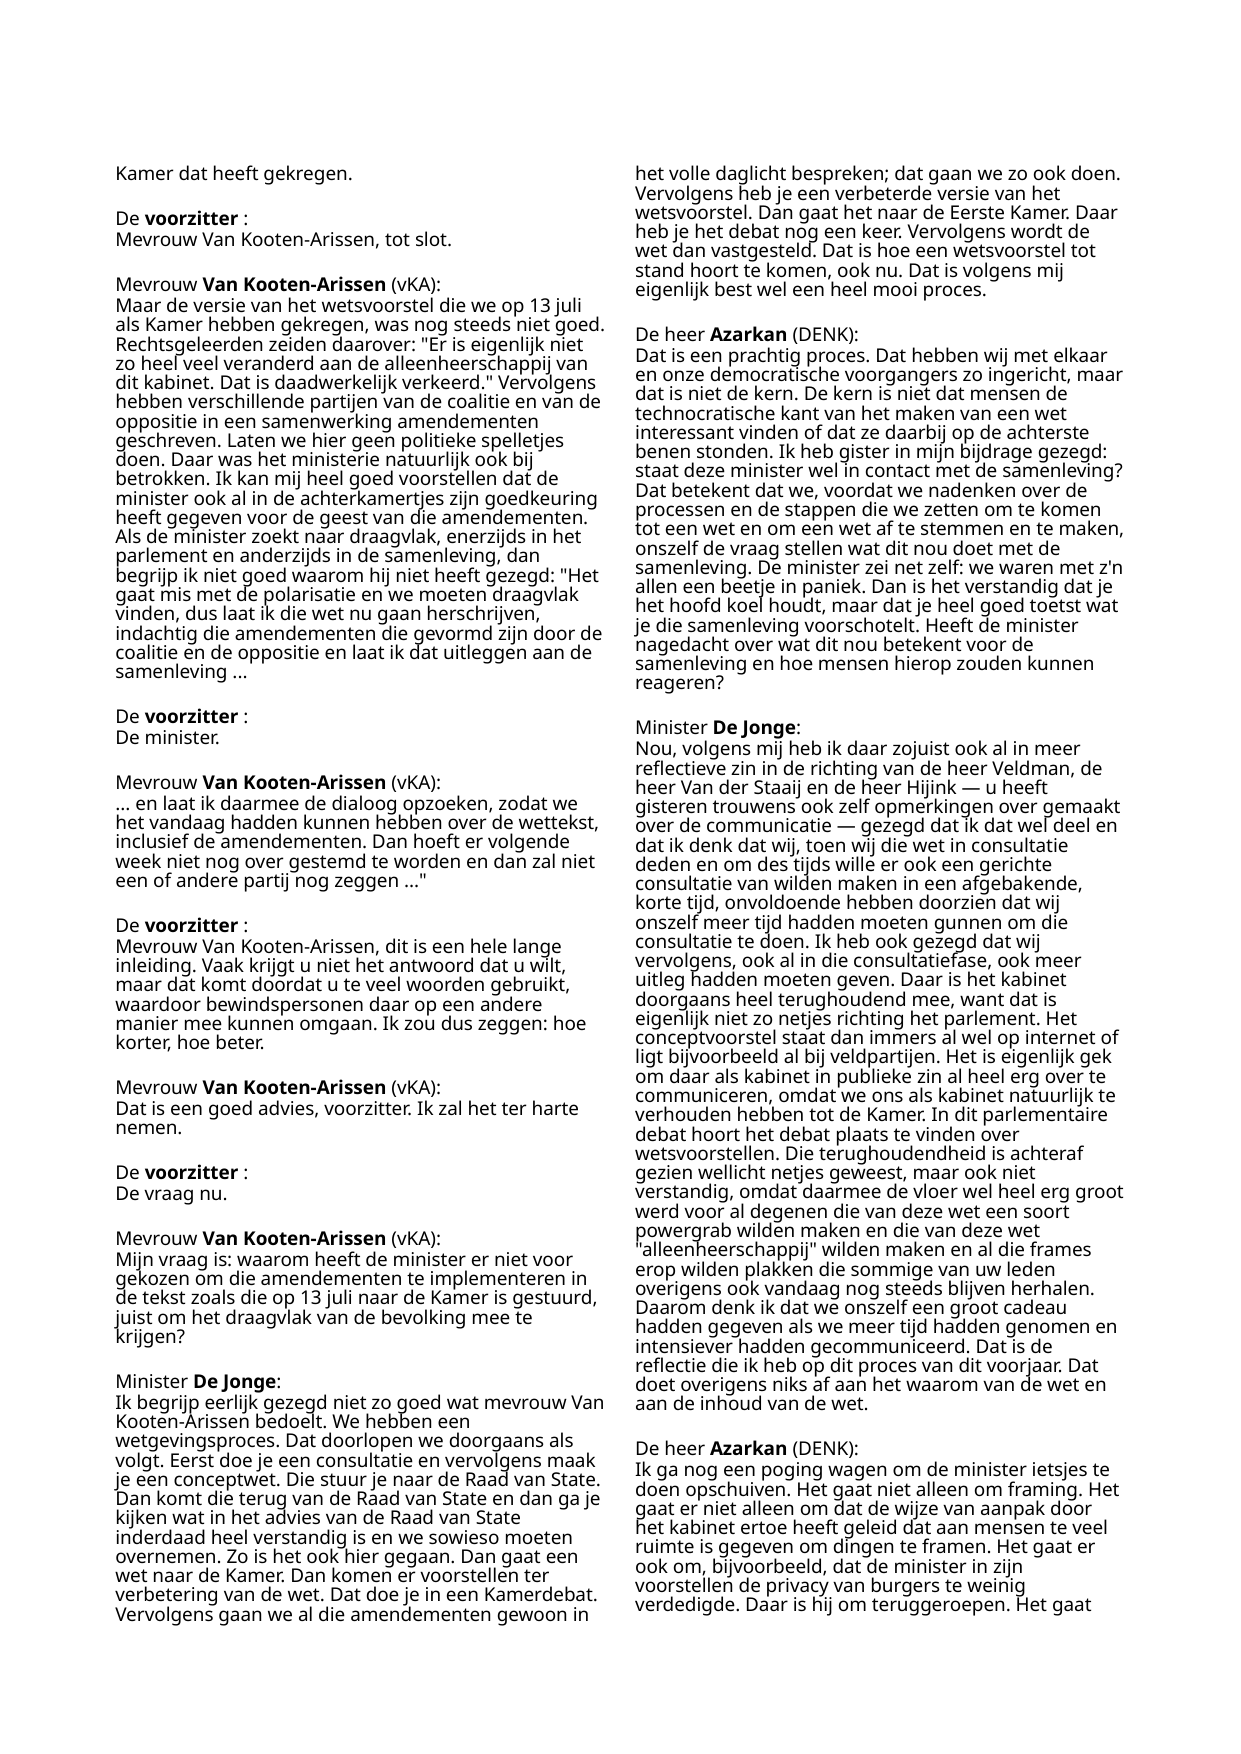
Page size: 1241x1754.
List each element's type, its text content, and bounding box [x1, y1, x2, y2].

text Mevrouw Van Kooten-Arissen, tot slot. [115, 231, 605, 250]
text Minister De Jonge: [635, 714, 1125, 740]
text Ik begrijp eerlijk gezegd niet zo goed wat mevrouw Van Kooten-Arissen bedoelt. We hebben een wetgevingsproces. Dat doorlopen we doorgaans als volgt. Eerst doe je een consultatie en vervolgens maak je een conceptwet. Die stuur je naar de Raad van State. Dan komt die terug van de Raad van State en dan ga je kijken wat in het advies van de Raad van State inderdaad heel verstandig is en we sowieso moeten overnemen. Zo is het ook hier gegaan. Dan gaat een wet naar de Kamer. Dan komen er voorstellen ter verbetering van de wet. Dat doe je in een Kamerdebat. Vervolgens gaan we al die amendementen gewoon in [115, 1394, 605, 1625]
text het volle daglicht bespreken; dat gaan we zo ook doen. Vervolgens heb je een verbeterde versie van het wetsvoorstel. Dan gaat het naar de Eerste Kamer. Daar heb je het debat nog een keer. Vervolgens wordt de wet dan vastgesteld. Dat is hoe een wetsvoorstel tot stand hoort te komen, ook nu. Dat is volgens mij eigenlijk best wel een heel mooi proces. [635, 165, 1125, 300]
text Kamer dat heeft gekregen. [115, 165, 605, 184]
text De heer Azarkan (DENK): [635, 321, 1125, 347]
text De voorzitter : [115, 1159, 605, 1185]
text De vraag nu. [115, 1185, 605, 1204]
text Mevrouw Van Kooten-Arissen (vKA): [115, 271, 605, 297]
text Maar de versie van het wetsvoorstel die we op 13 juli als Kamer hebben gekregen, was nog steeds niet goed. Rechtsgeleerden zeiden daarover: "Er is eigenlijk niet zo heel veel veranderd aan de alleenheerschappij van dit kabinet. Dat is daadwerkelijk verkeerd." Vervolgens hebben verschillende partijen van de coalitie en van de oppositie in een samenwerking amendementen geschreven. Laten we hier geen politieke spelletjes doen. Daar was het ministerie natuurlijk ook bij betrokken. Ik kan mij heel goed voorstellen dat de minister ook al in de achterkamertjes zijn goedkeuring heeft gegeven voor de geest van die amendementen. Als de minister zoekt naar draagvlak, enerzijds in het parlement en anderzijds in de samenleving, dan begrijp ik niet goed waarom hij niet heeft gezegd: "Het gaat mis met de polarisatie en we moeten draagvlak vinden, dus laat ik die wet nu gaan herschrijven, indachtig die amendementen die gevormd zijn door de coalitie en de oppositie en laat ik dat uitleggen aan de samenleving ... [115, 297, 605, 682]
text De heer Azarkan (DENK): [635, 1436, 1125, 1461]
text Mevrouw Van Kooten-Arissen (vKA): [115, 1225, 605, 1251]
text De minister. [115, 729, 605, 748]
text Dat is een goed advies, voorzitter. Ik zal het ter harte nemen. [115, 1100, 605, 1138]
text Mijn vraag is: waarom heeft de minister er niet voor gekozen om die amendementen te implementeren in de tekst zoals die op 13 juli naar de Kamer is gestuurd, juist om het draagvlak van de bevolking mee te krijgen? [115, 1251, 605, 1347]
text De voorzitter : [115, 703, 605, 729]
text ... en laat ik daarmee de dialoog opzoeken, zodat we het vandaag hadden kunnen hebben over de wettekst, inclusief de amendementen. Dan hoeft er volgende week niet nog over gestemd te worden en dan zal niet een of andere partij nog zeggen ..." [115, 795, 605, 891]
text Mevrouw Van Kooten-Arissen (vKA): [115, 769, 605, 795]
text Mevrouw Van Kooten-Arissen, dit is een hele lange inleiding. Vaak krijgt u niet het antwoord dat u wilt, maar dat komt doordat u te veel woorden gebruikt, waardoor bewindspersonen daar op een andere manier mee kunnen omgaan. Ik zou dus zeggen: hoe korter, hoe beter. [115, 938, 605, 1053]
text De voorzitter : [115, 912, 605, 938]
text Mevrouw Van Kooten-Arissen (vKA): [115, 1074, 605, 1100]
text Ik ga nog een poging wagen om de minister ietsjes te doen opschuiven. Het gaat niet alleen om framing. Het gaat er niet alleen om dat de wijze van aanpak door het kabinet ertoe heeft geleid dat aan mensen te veel ruimte is gegeven om dingen te framen. Het gaat er ook om, bijvoorbeeld, dat de minister in zijn voorstellen de privacy van burgers te weinig verdedigde. Daar is hij om teruggeroepen. Het gaat [635, 1461, 1125, 1615]
text Dat is een prachtig proces. Dat hebben wij met elkaar en onze democratische voorgangers zo ingericht, maar dat is niet de kern. De kern is niet dat mensen de technocratische kant van het maken van een wet interessant vinden of dat ze daarbij op de achterste benen stonden. Ik heb gister in mijn bijdrage gezegd: staat deze minister wel in contact met de samenleving? Dat betekent dat we, voordat we nadenken over de processen en de stappen die we zetten om te komen tot een wet en om een wet af te stemmen en te maken, onszelf de vraag stellen wat dit nou doet met de samenleving. De minister zei net zelf: we waren met z'n allen een beetje in paniek. Dan is het verstandig dat je het hoofd koel houdt, maar dat je heel goed toetst wat je die samenleving voorschotelt. Heeft de minister nagedacht over wat dit nou betekent voor de samenleving en hoe mensen hierop zouden kunnen reageren? [635, 347, 1125, 694]
text Nou, volgens mij heb ik daar zojuist ook al in meer reflectieve zin in de richting van de heer Veldman, de heer Van der Staaij en de heer Hijink — u heeft gisteren trouwens ook zelf opmerkingen over gemaakt over de communicatie — gezegd dat ik dat wel deel en dat ik denk dat wij, toen wij die wet in consultatie deden en om des tijds wille er ook een gerichte consultatie van wilden maken in een afgebakende, korte tijd, onvoldoende hebben doorzien dat wij onszelf meer tijd hadden moeten gunnen om die consultatie te doen. Ik heb ook gezegd dat wij vervolgens, ook al in die consultatiefase, ook meer uitleg hadden moeten geven. Daar is het kabinet doorgaans heel terughoudend mee, want dat is eigenlijk niet zo netjes richting het parlement. Het conceptvoorstel staat dan immers al wel op internet of ligt bijvoorbeeld al bij veldpartijen. Het is eigenlijk gek om daar als kabinet in publieke zin al heel erg over te communiceren, omdat we ons als kabinet natuurlijk te verhouden hebben tot de Kamer. In dit parlementaire debat hoort het debat plaats te vinden over wetsvoorstellen. Die terughoudendheid is achteraf gezien wellicht netjes geweest, maar ook niet verstandig, omdat daarmee de vloer wel heel erg groot werd voor al degenen die van deze wet een soort powergrab wilden maken en die van deze wet "alleenheerschappij" wilden maken en al die frames erop wilden plakken die sommige van uw leden overigens ook vandaag nog steeds blijven herhalen. Daarom denk ik dat we onszelf een groot cadeau hadden gegeven als we meer tijd hadden genomen en intensiever hadden gecommuniceerd. Dat is de reflectie die ik heb op dit proces van dit voorjaar. Dat doet overigens niks af aan het waarom van de wet en aan de inhoud van de wet. [635, 740, 1125, 1415]
text Minister De Jonge: [115, 1368, 605, 1394]
text De voorzitter : [115, 205, 605, 231]
